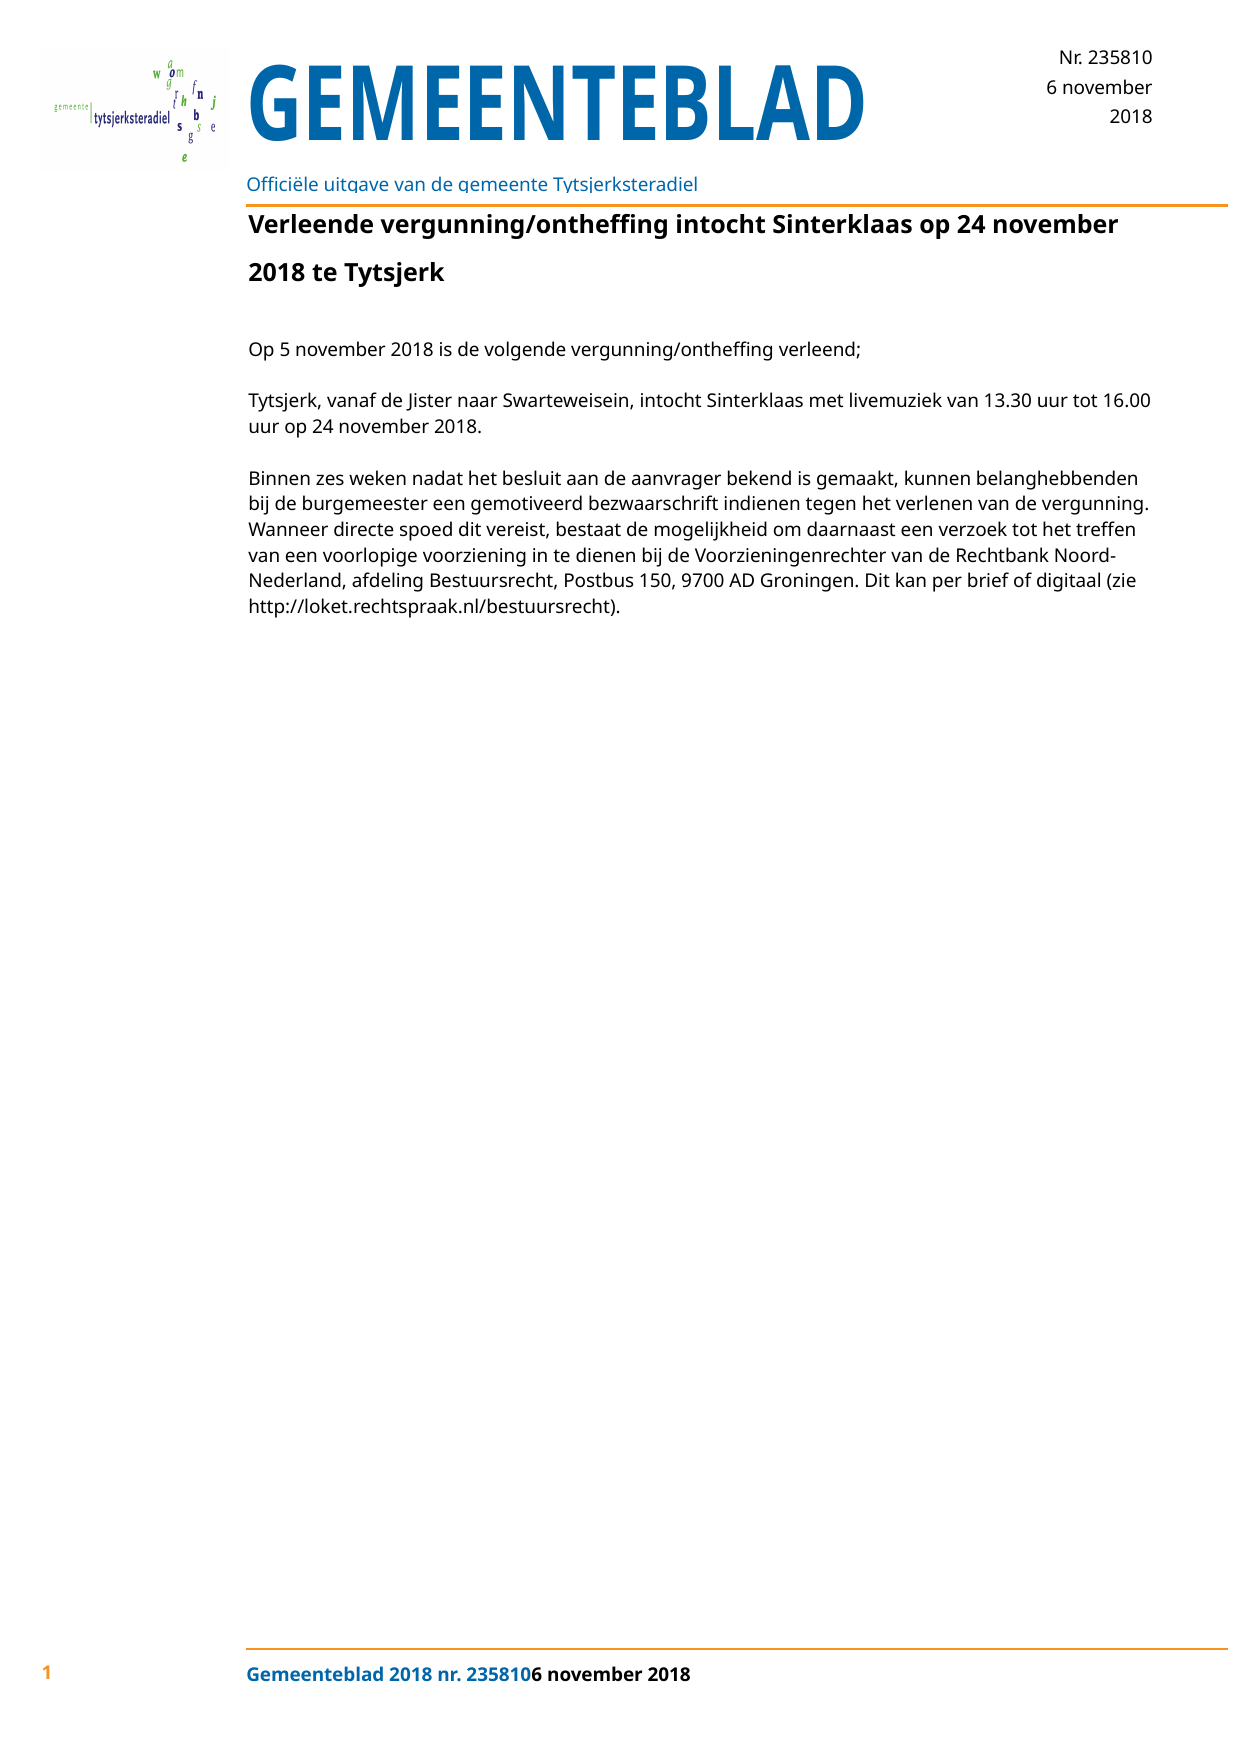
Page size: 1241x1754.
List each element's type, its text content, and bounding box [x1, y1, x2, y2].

picture [41, 47, 231, 172]
text Binnen zes weken nadat het besluit aan de aanvrager bekend is gemaakt, kunnen belanghebbenden bij de burgemeester een gemotiveerd bezwaarschrift indienen tegen het verlenen van de vergunning. Wanneer directe spoed dit vereist, bestaat de mogelijkheid om daarnaast een verzoek tot het treffen van een voorlopige voorziening in te dienen bij de Voorzieningenrechter van de Rechtbank Noord-Nederland, afdeling Bestuursrecht, Postbus 150, 9700 AD Groningen. Dit kan per brief of digitaal (zie http://loket.rechtspraak.nl/bestuursrecht). [248, 465, 1152, 619]
text Op 5 november 2018 is de volgende vergunning/ontheffing verleend; [248, 336, 1152, 362]
text Tytsjerk, vanaf de Jister naar Swarteweisein, intocht Sinterklaas met livemuziek van 13.30 uur tot 16.00 uur op 24 november 2018. [248, 388, 1152, 439]
text Verleende vergunning/ontheffing intocht Sinterklaas op 24 november 2018 te Tytsjerk [248, 207, 1152, 288]
